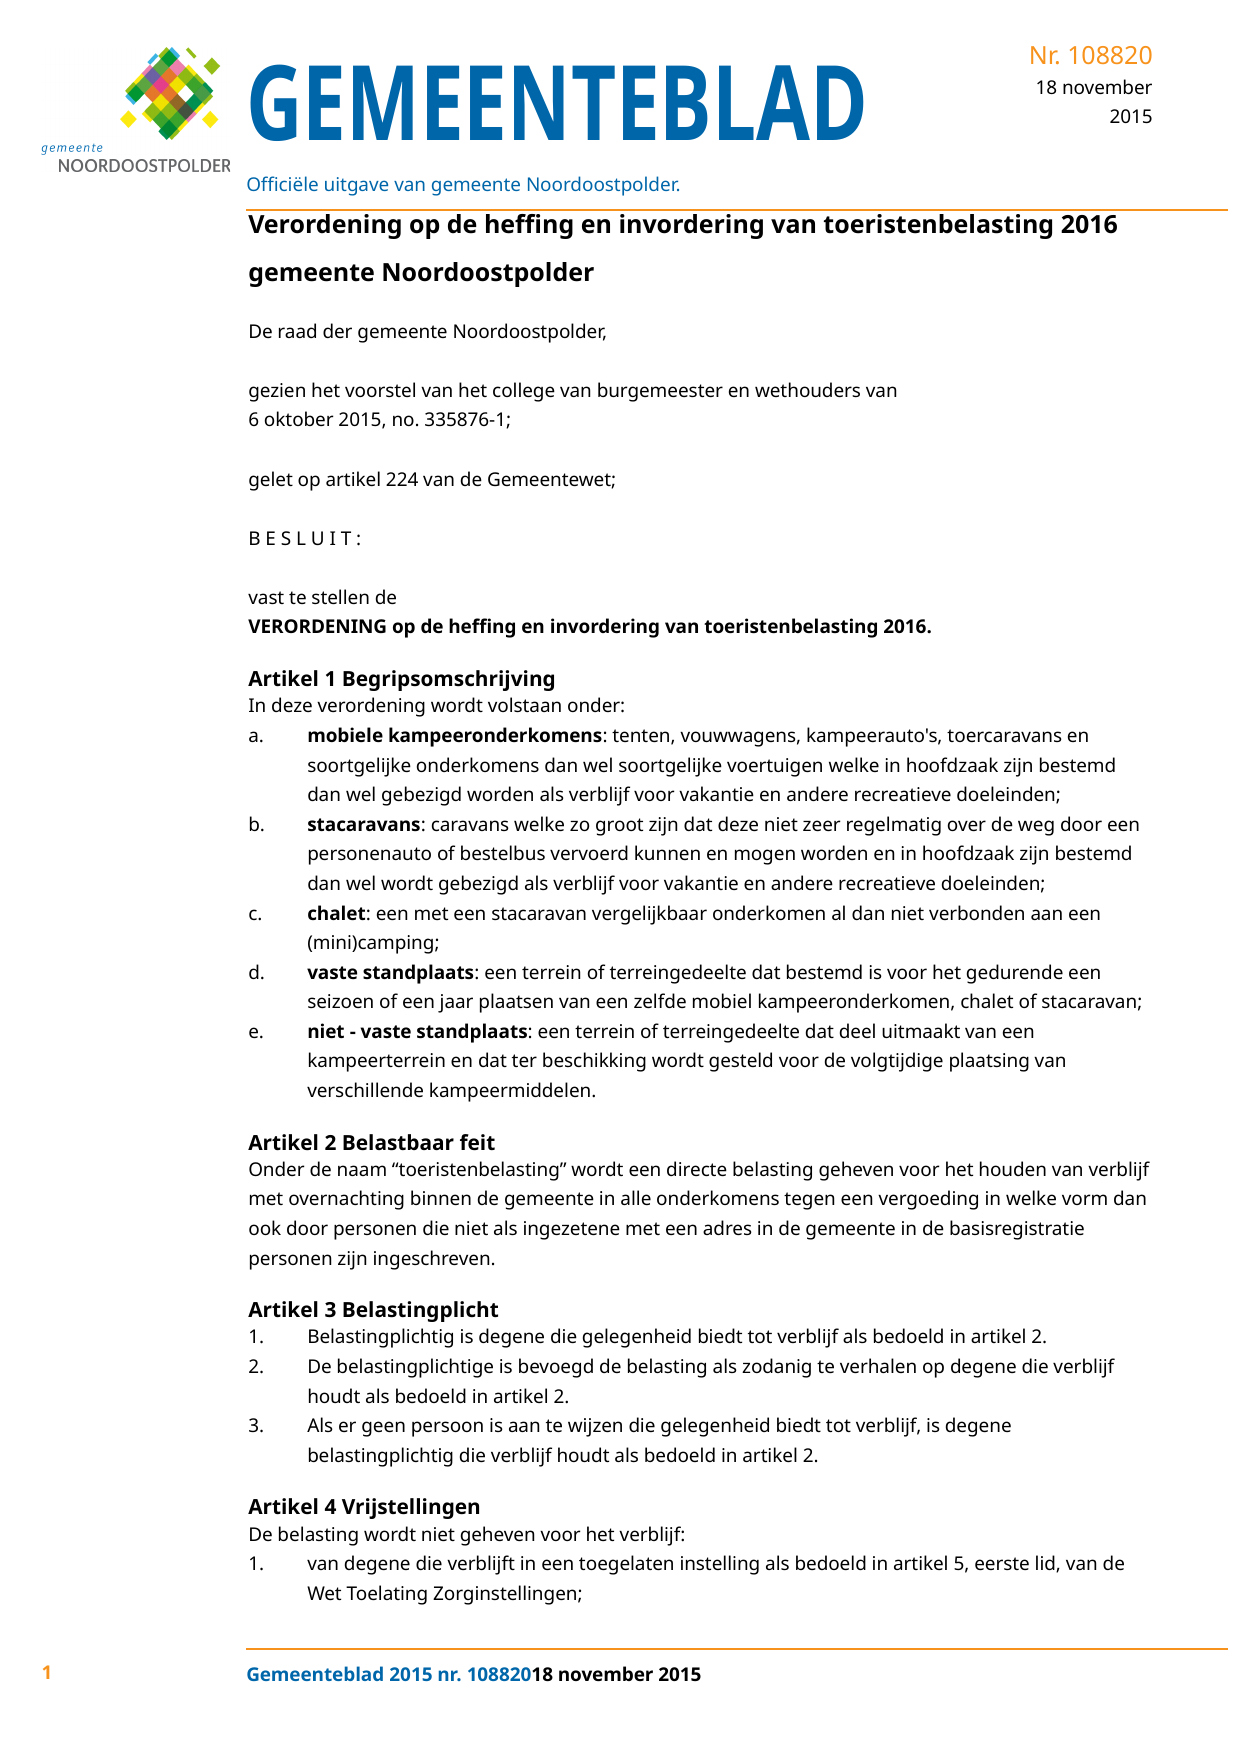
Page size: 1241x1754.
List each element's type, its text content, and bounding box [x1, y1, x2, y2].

list mobiele kampeeronderkomens: tenten, vouwwagens, kampeerauto's, toercaravans en soortgelijke onderkomens dan wel soortgelijke voertuigen welke in hoofdzaak zijn bestemd dan wel gebezigd worden als verblijf voor vakantie en andere recreatieve doeleinden; [248, 722, 1152, 807]
list chalet: een met een stacaravan vergelijkbaar onderkomen al dan niet verbonden aan een (mini)camping; [248, 900, 1152, 955]
list stacaravans: caravans welke zo groot zijn dat deze niet zeer regelmatig over de weg door een personenauto of bestelbus vervoerd kunnen en mogen worden en in hoofdzaak zijn bestemd dan wel wordt gebezigd als verblijf voor vakantie en andere recreatieve doeleinden; [248, 811, 1152, 896]
list niet - vaste standplaats: een terrein of terreingedeelte dat deel uitmaakt van een kampeerterrein en dat ter beschikking wordt gesteld voor de volgtijdige plaatsing van verschillende kampeermiddelen. [248, 1018, 1152, 1103]
text gelet op artikel 224 van de Gemeentewet; [248, 466, 1152, 492]
text Artikel 4 Vrijstellingen [248, 1492, 1152, 1521]
text De belasting wordt niet geheven voor het verblijf: [248, 1521, 1152, 1547]
list De belastingplichtige is bevoegd de belasting als zodanig te verhalen op degene die verblijf houdt als bedoeld in artikel 2. [248, 1353, 1152, 1408]
list vaste standplaats: een terrein of terreingedeelte dat bestemd is voor het gedurende een seizoen of een jaar plaatsen van een zelfde mobiel kampeeronderkomen, chalet of stacaravan; [248, 959, 1152, 1014]
list Belastingplichtig is degene die gelegenheid biedt tot verblijf als bedoeld in artikel 2. [248, 1324, 1152, 1349]
text De raad der gemeente Noordoostpolder, [248, 318, 1152, 344]
text 6 oktober 2015, no. 335876-1; [248, 407, 1152, 432]
text Onder de naam “toeristenbelasting” wordt een directe belasting geheven voor het houden van verblijf met overnachting binnen de gemeente in alle onderkomens tegen een vergoeding in welke vorm dan ook door personen die niet als ingezetene met een adres in de gemeente in de basisregistratie personen zijn ingeschreven. [248, 1156, 1152, 1271]
list Als er geen persoon is aan te wijzen die gelegenheid biedt tot verblijf, is degene belastingplichtig die verblijf houdt als bedoeld in artikel 2. [248, 1412, 1152, 1468]
text Artikel 3 Belastingplicht [248, 1295, 1152, 1324]
text B E S L U I T : [248, 525, 1152, 551]
text gezien het voorstel van het college van burgemeester en wethouders van [248, 377, 1152, 403]
text Artikel 1 Begripsomschrijving [248, 664, 1152, 693]
picture [41, 47, 231, 172]
text In deze verordening wordt volstaan onder: [248, 693, 1152, 718]
text VERORDENING op de heffing en invordering van toeristenbelasting 2016. [248, 614, 1152, 639]
list van degene die verblijft in een toegelaten instelling als bedoeld in artikel 5, eerste lid, van de Wet Toelating Zorginstellingen; [248, 1550, 1152, 1606]
text vast te stellen de [248, 584, 1152, 610]
text Verordening op de heffing en invordering van toeristenbelasting 2016 gemeente Noordoostpolder [248, 211, 1152, 288]
text Artikel 2 Belastbaar feit [248, 1128, 1152, 1156]
